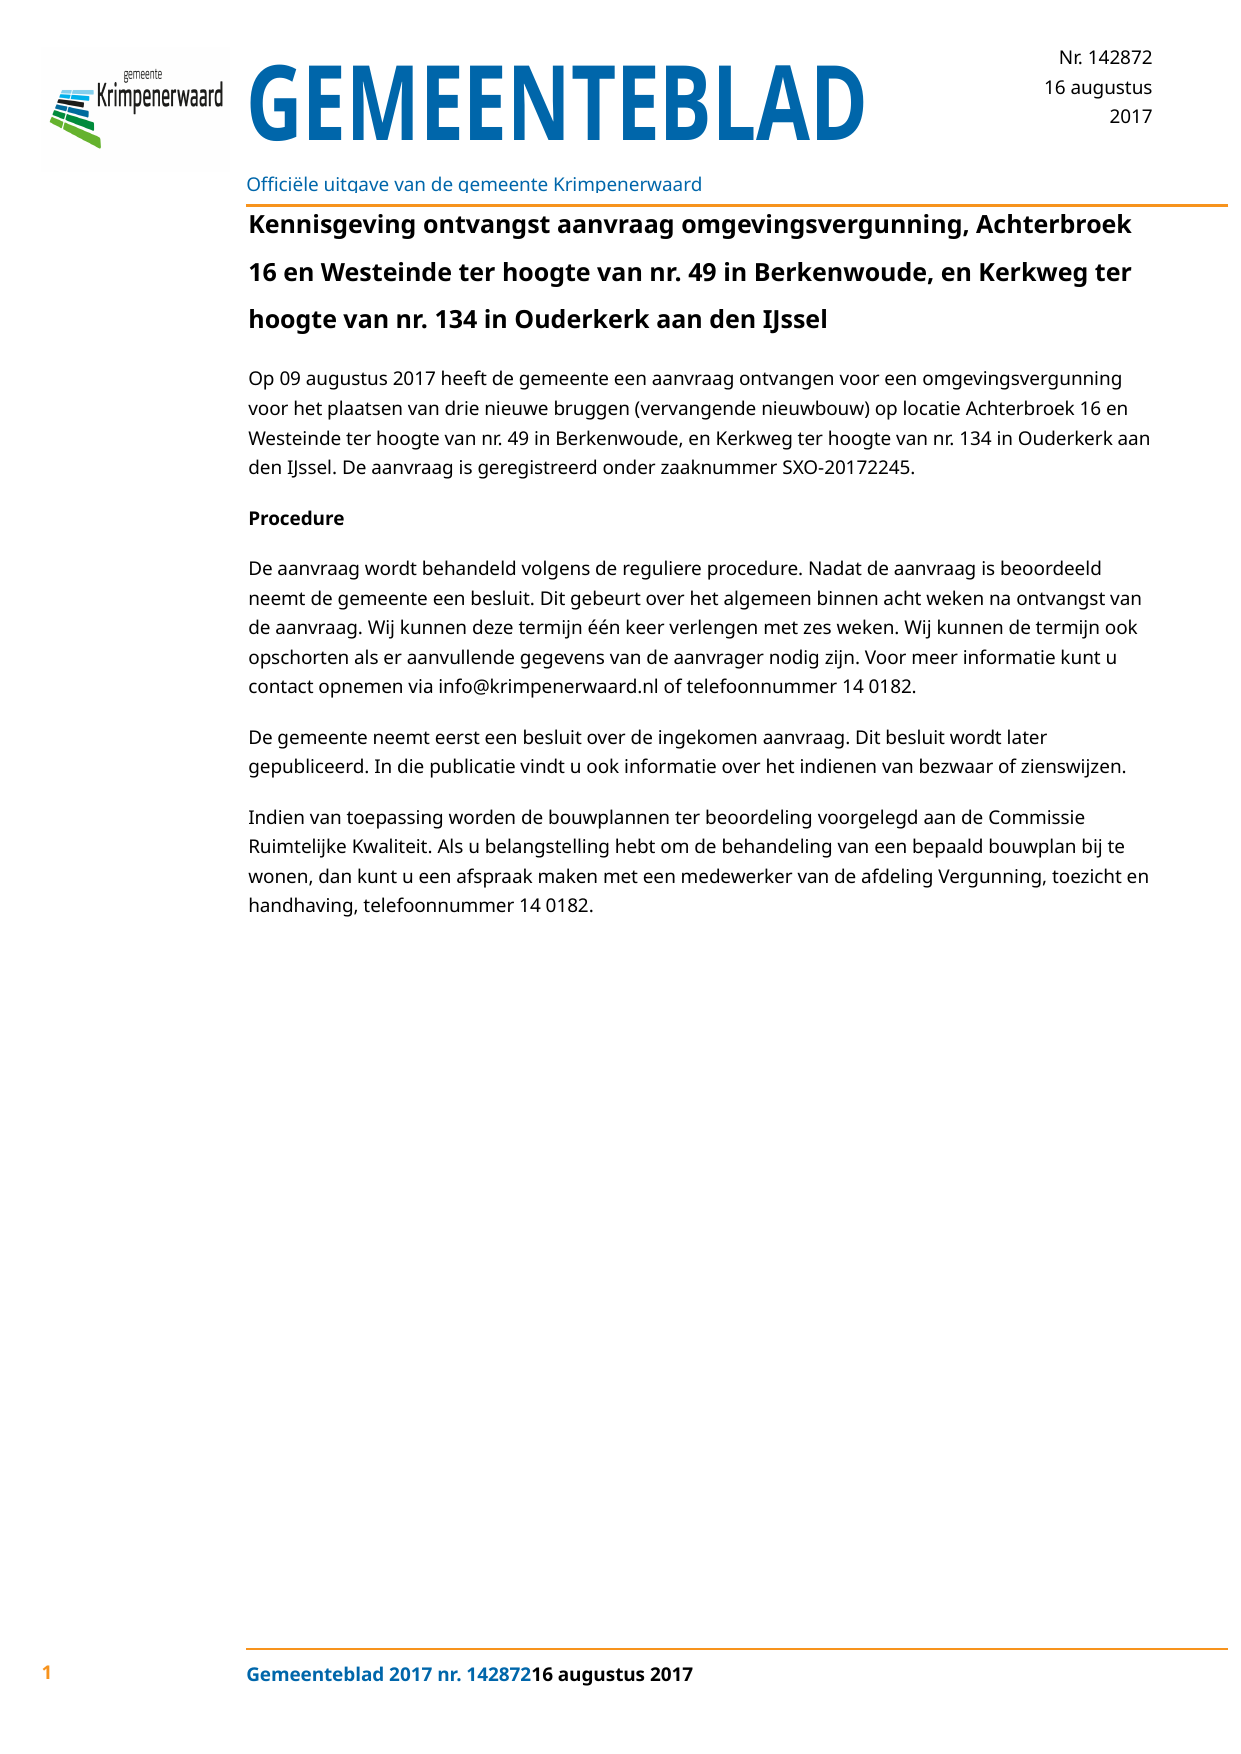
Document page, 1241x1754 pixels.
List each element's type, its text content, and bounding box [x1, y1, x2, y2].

text De gemeente neemt eerst een besluit over de ingekomen aanvraag. Dit besluit wordt later gepubliceerd. In die publicatie vindt u ook informatie over het indienen van bezwaar of zienswijzen. [248, 724, 1152, 779]
text Kennisgeving ontvangst aanvraag omgevingsvergunning, Achterbroek 16 en Westeinde ter hoogte van nr. 49 in Berkenwoude, en Kerkweg ter hoogte van nr. 134 in Ouderkerk aan den IJssel [248, 207, 1152, 336]
text Indien van toepassing worden de bouwplannen ter beoordeling voorgelegd aan de Commissie Ruimtelijke Kwaliteit. Als u belangstelling hebt om de behandeling van een bepaald bouwplan bij te wonen, dan kunt u een afspraak maken met een medewerker van de afdeling Vergunning, toezicht en handhaving, telefoonnummer 14 0182. [248, 804, 1152, 918]
text Procedure [248, 505, 1152, 530]
picture [41, 47, 231, 172]
text Op 09 augustus 2017 heeft de gemeente een aanvraag ontvangen voor een omgevingsvergunning voor het plaatsen van drie nieuwe bruggen (vervangende nieuwbouw) op locatie Achterbroek 16 en Westeinde ter hoogte van nr. 49 in Berkenwoude, en Kerkweg ter hoogte van nr. 134 in Ouderkerk aan den IJssel. De aanvraag is geregistreerd onder zaaknummer SXO-20172245. [248, 366, 1152, 480]
text De aanvraag wordt behandeld volgens de reguliere procedure. Nadat de aanvraag is beoordeeld neemt de gemeente een besluit. Dit gebeurt over het algemeen binnen acht weken na ontvangst van de aanvraag. Wij kunnen deze termijn één keer verlengen met zes weken. Wij kunnen de termijn ook opschorten als er aanvullende gegevens van de aanvrager nodig zijn. Voor meer informatie kunt u contact opnemen via info@krimpenerwaard.nl of telefoonnummer 14 0182. [248, 555, 1152, 699]
